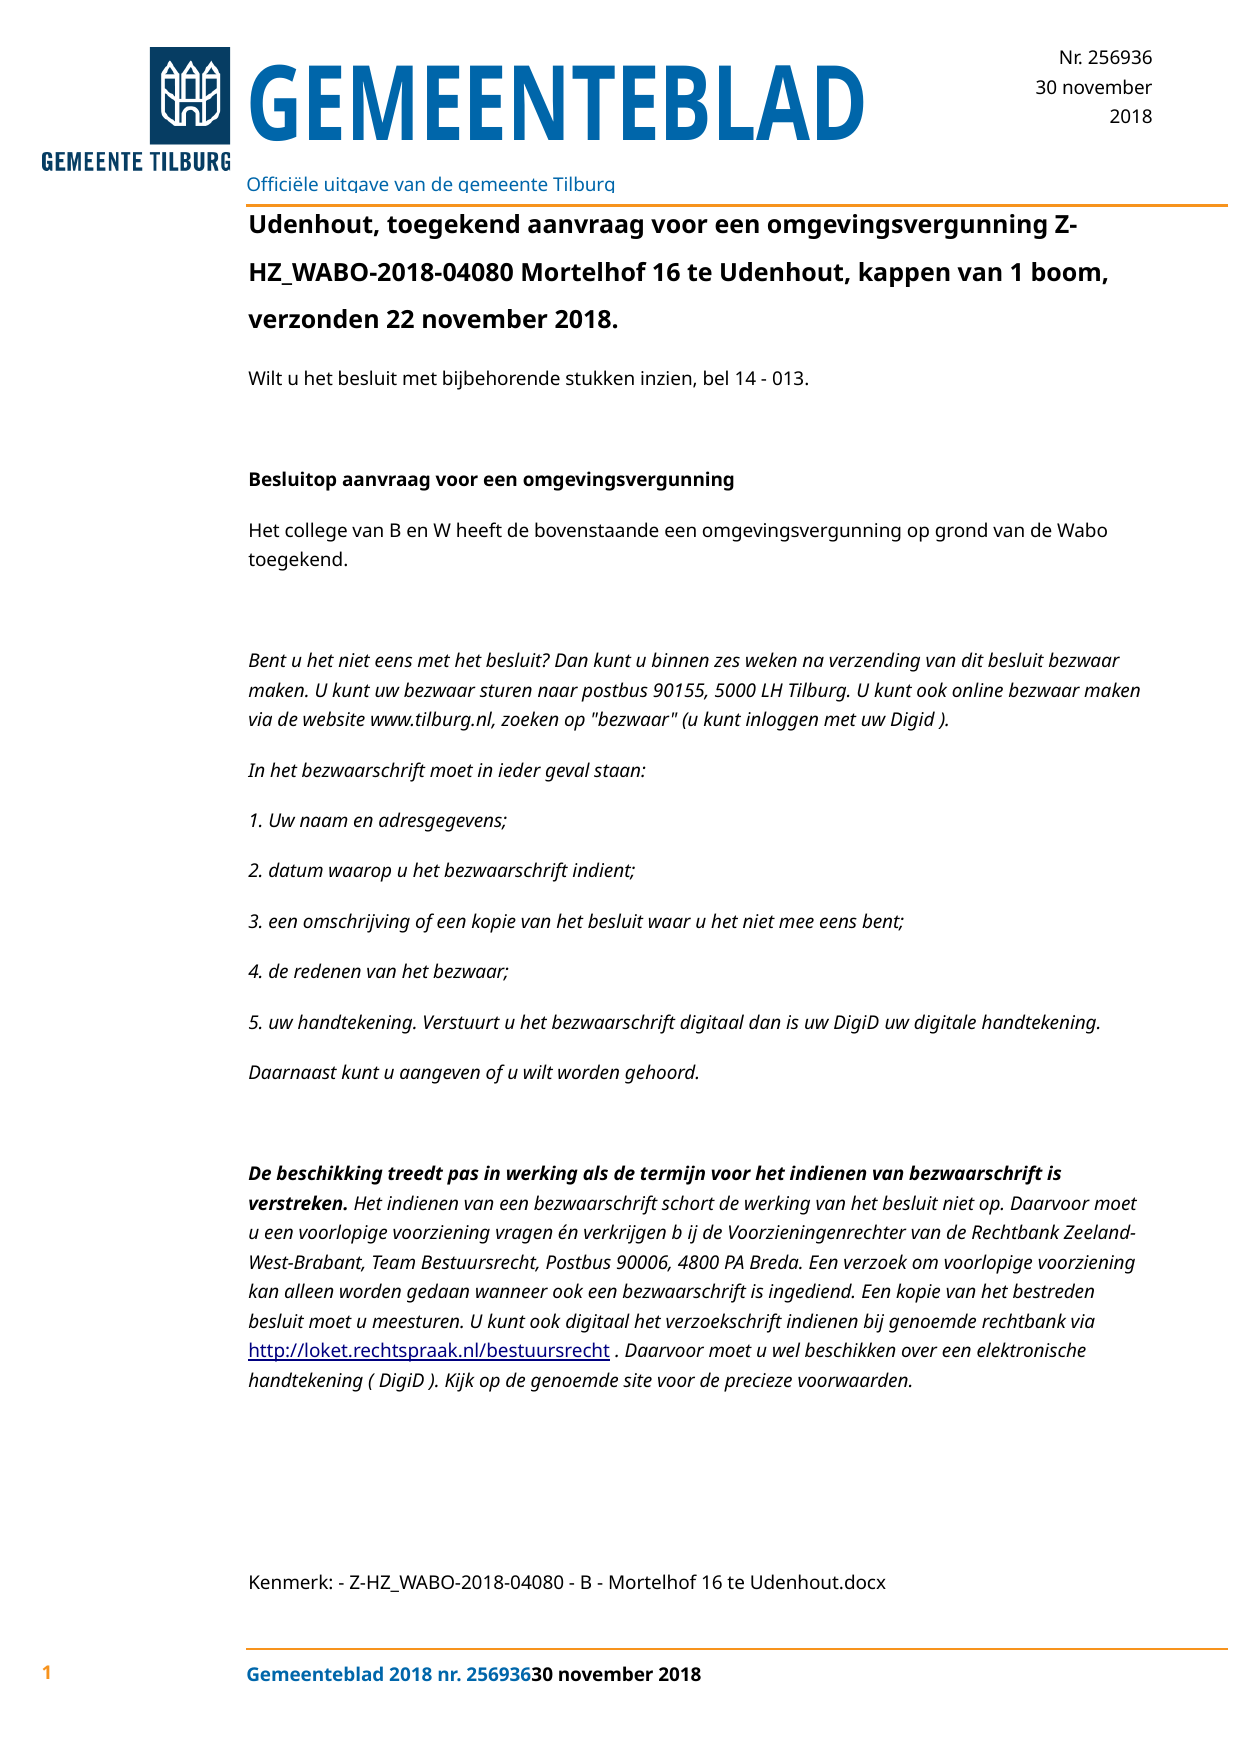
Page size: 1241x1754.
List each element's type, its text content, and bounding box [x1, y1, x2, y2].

text 5. uw handtekening. Verstuurt u het bezwaarschrift digitaal dan is uw DigiD uw digitale handtekening. [248, 1009, 1152, 1034]
text Kenmerk: - Z-HZ_WABO-2018-04080 - B - Mortelhof 16 te Udenhout.docx [248, 1569, 1152, 1594]
text Wilt u het besluit met bijbehorende stukken inzien, bel 14 - 013. [248, 366, 1152, 391]
picture [41, 47, 231, 172]
text Daarnaast kunt u aangeven of u wilt worden gehoord. [248, 1059, 1152, 1085]
text In het bezwaarschrift moet in ieder geval staan: [248, 757, 1152, 782]
text 4. de redenen van het bezwaar; [248, 958, 1152, 984]
text 2. datum waarop u het bezwaarschrift indient; [248, 858, 1152, 883]
text De beschikking treedt pas in werking als de termijn voor het indienen van bezwaarschrift is verstreken. Het indienen van een bezwaarschrift schort de werking van het besluit niet op. Daarvoor moet u een voorlopige voorziening vragen én verkrijgen b ij de Voorzieningenrechter van de Rechtbank Zeeland-West-Brabant, Team Bestuursrecht, Postbus 90006, 4800 PA Breda. Een verzoek om voorlopige voorziening kan alleen worden gedaan wanneer ook een bezwaarschrift is ingediend. Een kopie van het bestreden besluit moet u meesturen. U kunt ook digitaal het verzoekschrift indienen bij genoemde rechtbank via http://loket.rechtspraak.nl/bestuursrecht . Daarvoor moet u wel beschikken over een elektronische handtekening ( DigiD ). Kijk op de genoemde site voor de precieze voorwaarden. [248, 1160, 1152, 1393]
text 1. Uw naam en adresgegevens; [248, 807, 1152, 833]
text 3. een omschrijving of een kopie van het besluit waar u het niet mee eens bent; [248, 908, 1152, 934]
text Besluitop aanvraag voor een omgevingsvergunning [248, 466, 1152, 492]
text Udenhout, toegekend aanvraag voor een omgevingsvergunning Z-HZ_WABO-2018-04080 Mortelhof 16 te Udenhout, kappen van 1 boom, verzonden 22 november 2018. [248, 207, 1152, 336]
text Het college van B en W heeft de bovenstaande een omgevingsvergunning op grond van de Wabo toegekend. [248, 517, 1152, 572]
text Bent u het niet eens met het besluit? Dan kunt u binnen zes weken na verzending van dit besluit bezwaar maken. U kunt uw bezwaar sturen naar postbus 90155, 5000 LH Tilburg. U kunt ook online bezwaar maken via de website www.tilburg.nl, zoeken op "bezwaar" (u kunt inloggen met uw Digid ). [248, 647, 1152, 732]
